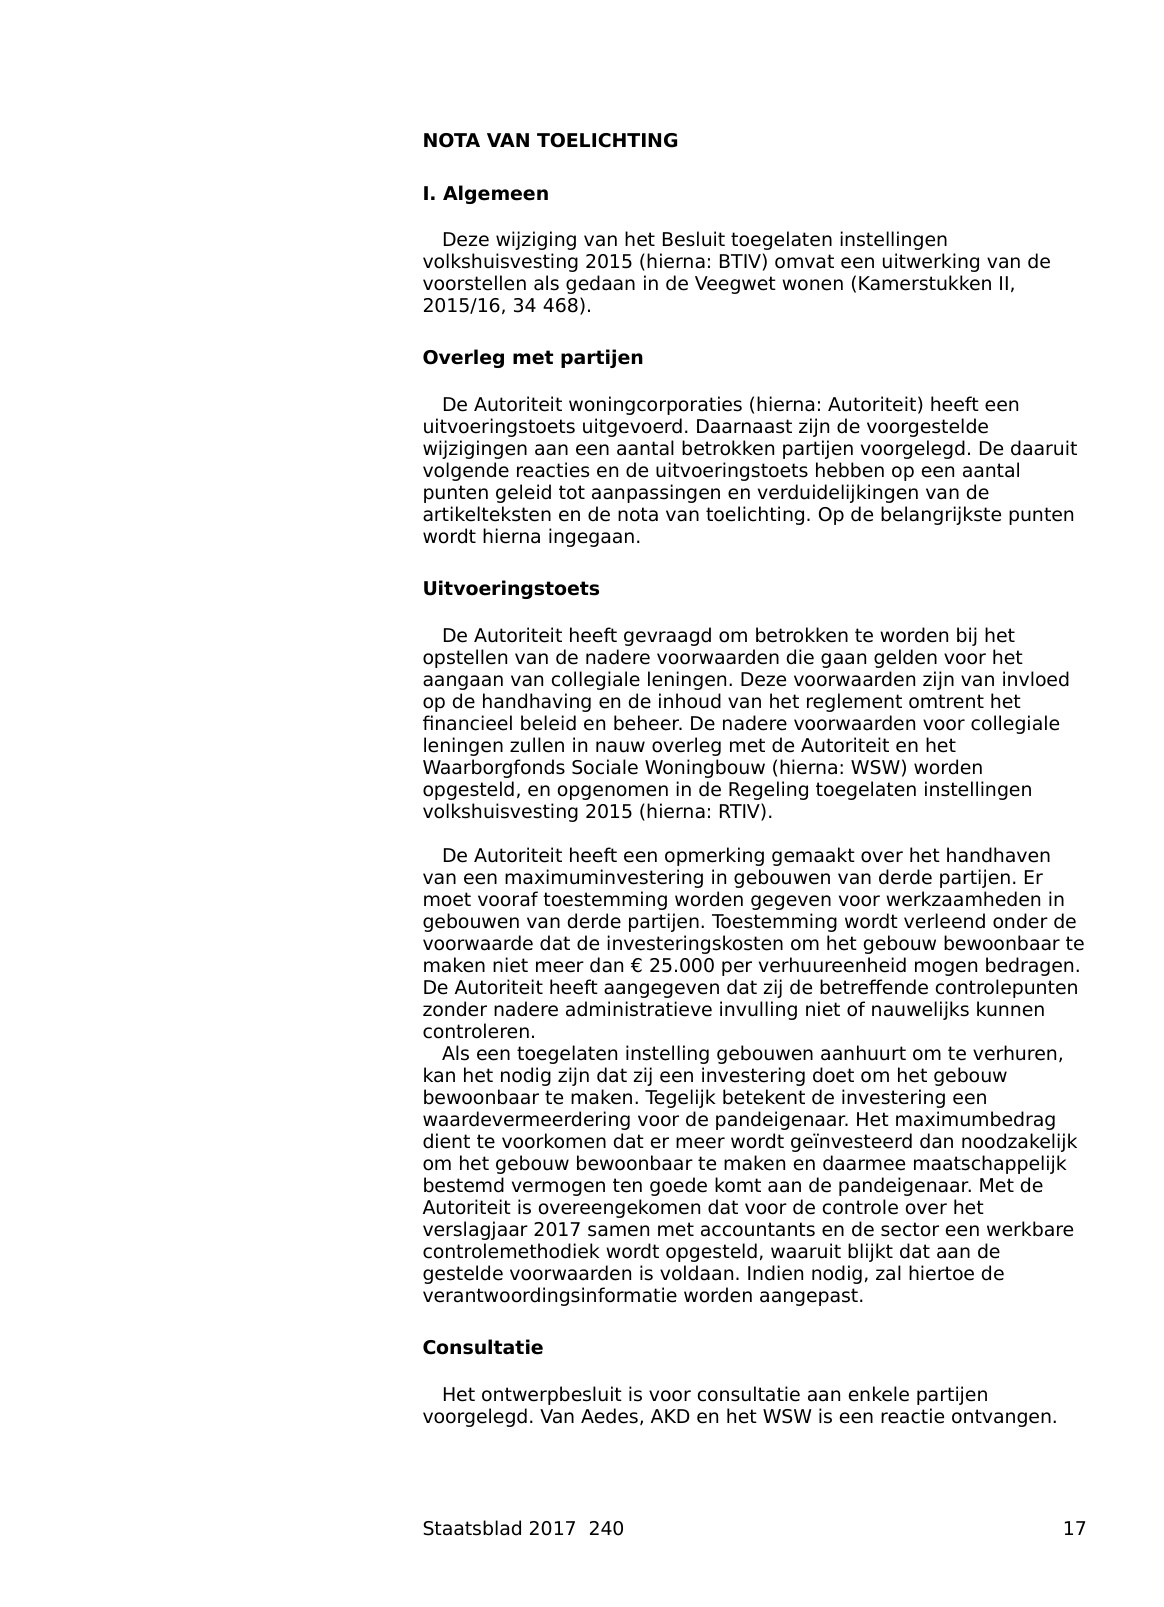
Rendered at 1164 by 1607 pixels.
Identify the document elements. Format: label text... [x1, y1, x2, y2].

text De Autoriteit woningcorporaties (hierna: Autoriteit) heeft een uitvoeringstoets uitgevoerd. Daarnaast zijn de voorgestelde wijzigingen aan een aantal betrokken partijen voorgelegd. De daaruit volgende reacties en de uitvoeringstoets hebben op een aantal punten geleid tot aanpassingen en verduidelijkingen van de artikelteksten en de nota van toelichting. Op de belangrijkste punten wordt hierna ingegaan. [422, 394, 1087, 548]
subtitle Consultatie [422, 1337, 1087, 1359]
text Deze wijziging van het Besluit toegelaten instellingen volkshuisvesting 2015 (hierna: BTIV) omvat een uitwerking van de voorstellen als gedaan in de Veegwet wonen (Kamerstukken II, 2015/16, 34 468). [422, 229, 1087, 317]
text De Autoriteit heeft gevraagd om betrokken te worden bij het opstellen van de nadere voorwaarden die gaan gelden voor het aangaan van collegiale leningen. Deze voorwaarden zijn van invloed op de handhaving en de inhoud van het reglement omtrent het financieel beleid en beheer. De nadere voorwaarden voor collegiale leningen zullen in nauw overleg met de Autoriteit en het Waarborgfonds Sociale Woningbouw (hierna: WSW) worden opgesteld, en opgenomen in de Regeling toegelaten instellingen volkshuisvesting 2015 (hierna: RTIV). [422, 625, 1087, 823]
text De Autoriteit heeft een opmerking gemaakt over het handhaven van een maximuminvestering in gebouwen van derde partijen. Er moet vooraf toestemming worden gegeven voor werkzaamheden in gebouwen van derde partijen. Toestemming wordt verleend onder de voorwaarde dat de investeringskosten om het gebouw bewoonbaar te maken niet meer dan € 25.000 per verhuureenheid mogen bedragen. De Autoriteit heeft aangegeven dat zij de betreffende controlepunten zonder nadere administratieve invulling niet of nauwelijks kunnen controleren. [422, 845, 1087, 1043]
subtitle NOTA VAN TOELICHTING [422, 130, 1087, 152]
text Als een toegelaten instelling gebouwen aanhuurt om te verhuren, kan het nodig zijn dat zij een investering doet om het gebouw bewoonbaar te maken. Tegelijk betekent de investering een waardevermeerdering voor de pandeigenaar. Het maximumbedrag dient te voorkomen dat er meer wordt geïnvesteerd dan noodzakelijk om het gebouw bewoonbaar te maken en daarmee maatschappelijk bestemd vermogen ten goede komt aan de pandeigenaar. Met de Autoriteit is overeengekomen dat voor de controle over het verslagjaar 2017 samen met accountants en de sector een werkbare controlemethodiek wordt opgesteld, waaruit blijkt dat aan de gestelde voorwaarden is voldaan. Indien nodig, zal hiertoe de verantwoordingsinformatie worden aangepast. [422, 1043, 1087, 1307]
subtitle I. Algemeen [422, 182, 1087, 204]
text Het ontwerpbesluit is voor consultatie aan enkele partijen voorgelegd. Van Aedes, AKD en het WSW is een reactie ontvangen. [422, 1384, 1087, 1428]
subtitle Overleg met partijen [422, 347, 1087, 369]
subtitle Uitvoeringstoets [422, 578, 1087, 600]
